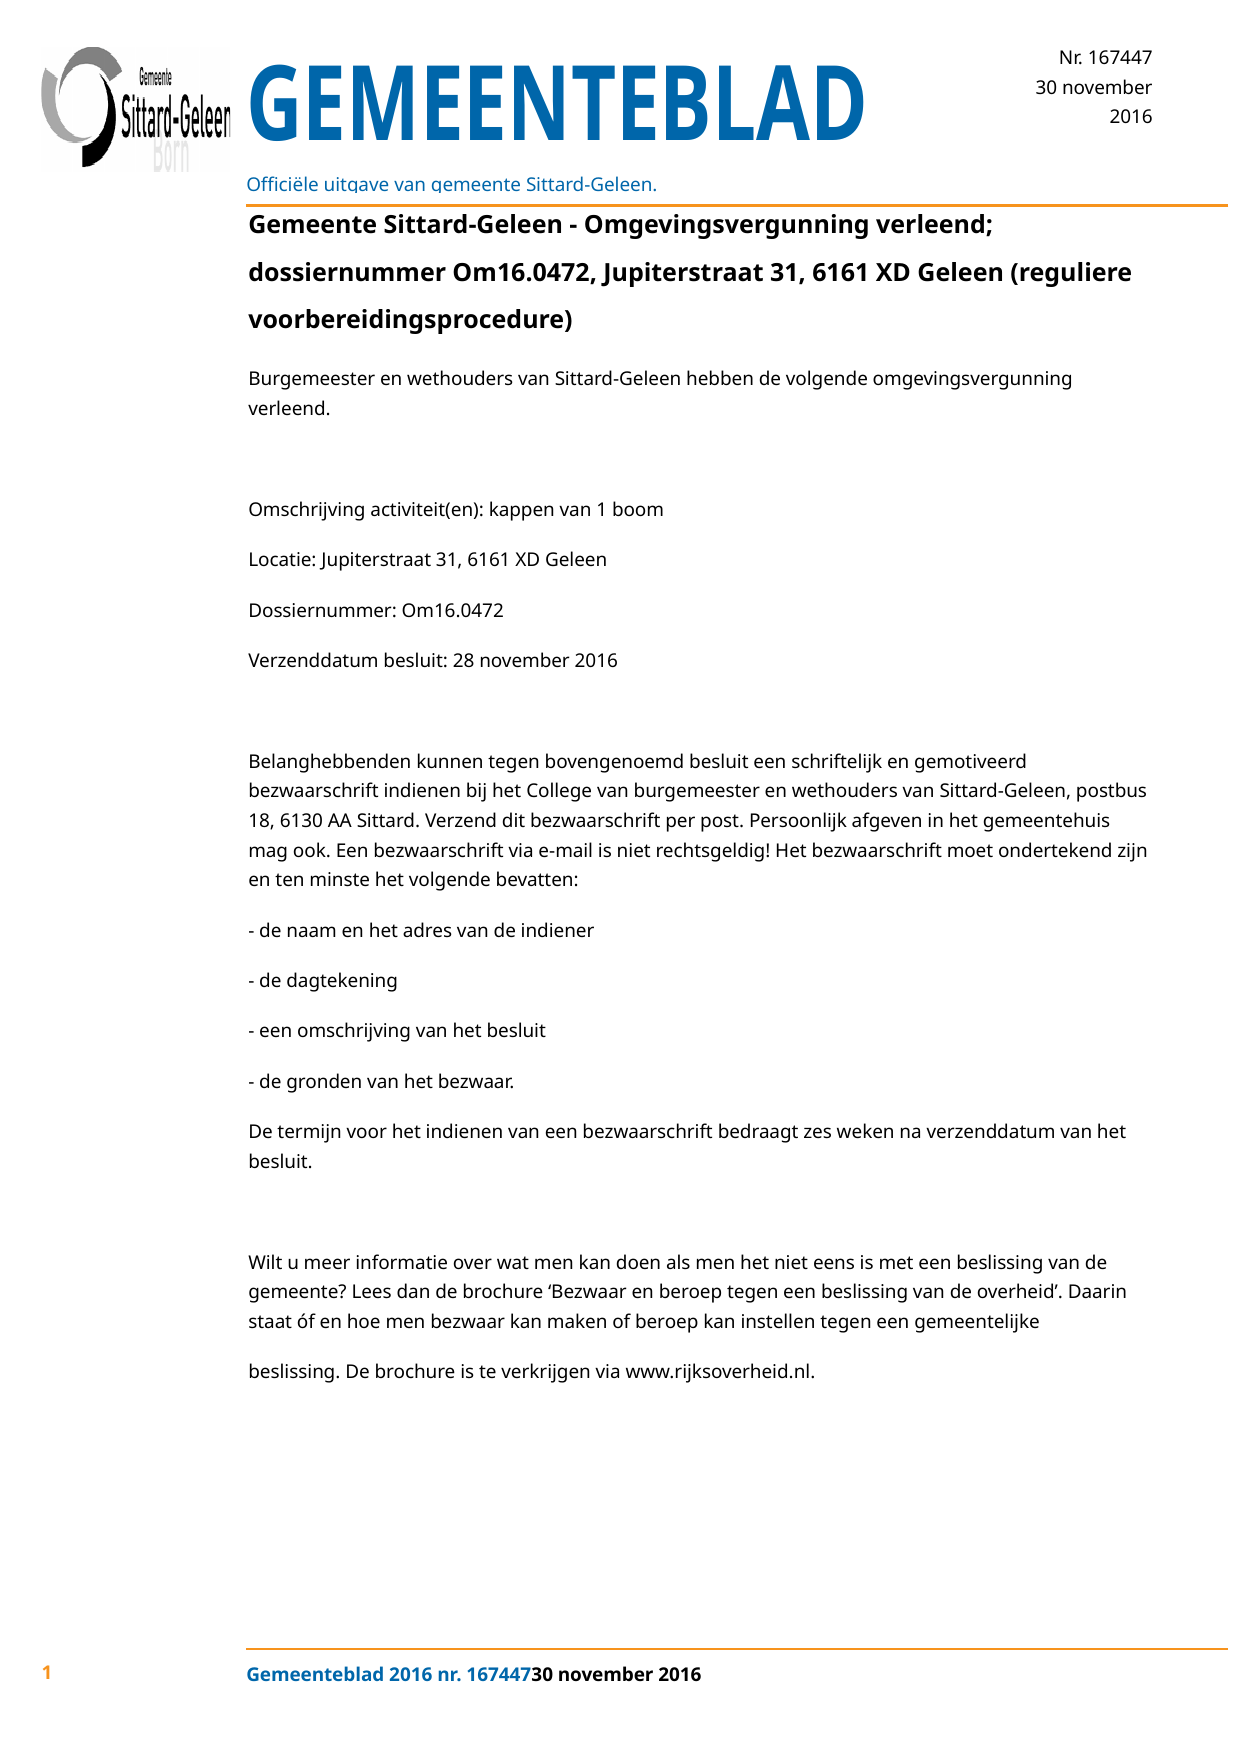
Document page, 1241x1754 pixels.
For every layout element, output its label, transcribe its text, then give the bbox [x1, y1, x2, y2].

text - de dagtekening [248, 967, 1152, 993]
text - de gronden van het bezwaar. [248, 1068, 1152, 1094]
text Omschrijving activiteit(en): kappen van 1 boom [248, 496, 1152, 522]
text Verzenddatum besluit: 28 november 2016 [248, 647, 1152, 673]
text Locatie: Jupiterstraat 31, 6161 XD Geleen [248, 546, 1152, 572]
text Gemeente Sittard-Geleen - Omgevingsvergunning verleend; dossiernummer Om16.0472, Jupiterstraat 31, 6161 XD Geleen (reguliere voorbereidingsprocedure) [248, 207, 1152, 336]
picture [41, 47, 231, 172]
text Belanghebbenden kunnen tegen bovengenoemd besluit een schriftelijk en gemotiveerd bezwaarschrift indienen bij het College van burgemeester en wethouders van Sittard-Geleen, postbus 18, 6130 AA Sittard. Verzend dit bezwaarschrift per post. Persoonlijk afgeven in het gemeentehuis mag ook. Een bezwaarschrift via e-mail is niet rechtsgeldig! Het bezwaarschrift moet ondertekend zijn en ten minste het volgende bevatten: [248, 748, 1152, 892]
text beslissing. De brochure is te verkrijgen via www.rijksoverheid.nl. [248, 1358, 1152, 1384]
text - de naam en het adres van de indiener [248, 917, 1152, 942]
text - een omschrijving van het besluit [248, 1018, 1152, 1043]
text Dossiernummer: Om16.0472 [248, 597, 1152, 622]
text Wilt u meer informatie over wat men kan doen als men het niet eens is met een beslissing van de gemeente? Lees dan de brochure ‘Bezwaar en beroep tegen een beslissing van de overheid’. Daarin staat óf en hoe men bezwaar kan maken of beroep kan instellen tegen een gemeentelijke [248, 1249, 1152, 1334]
text De termijn voor het indienen van een bezwaarschrift bedraagt zes weken na verzenddatum van het besluit. [248, 1118, 1152, 1174]
text Burgemeester en wethouders van Sittard-Geleen hebben de volgende omgevingsvergunning verleend. [248, 366, 1152, 421]
